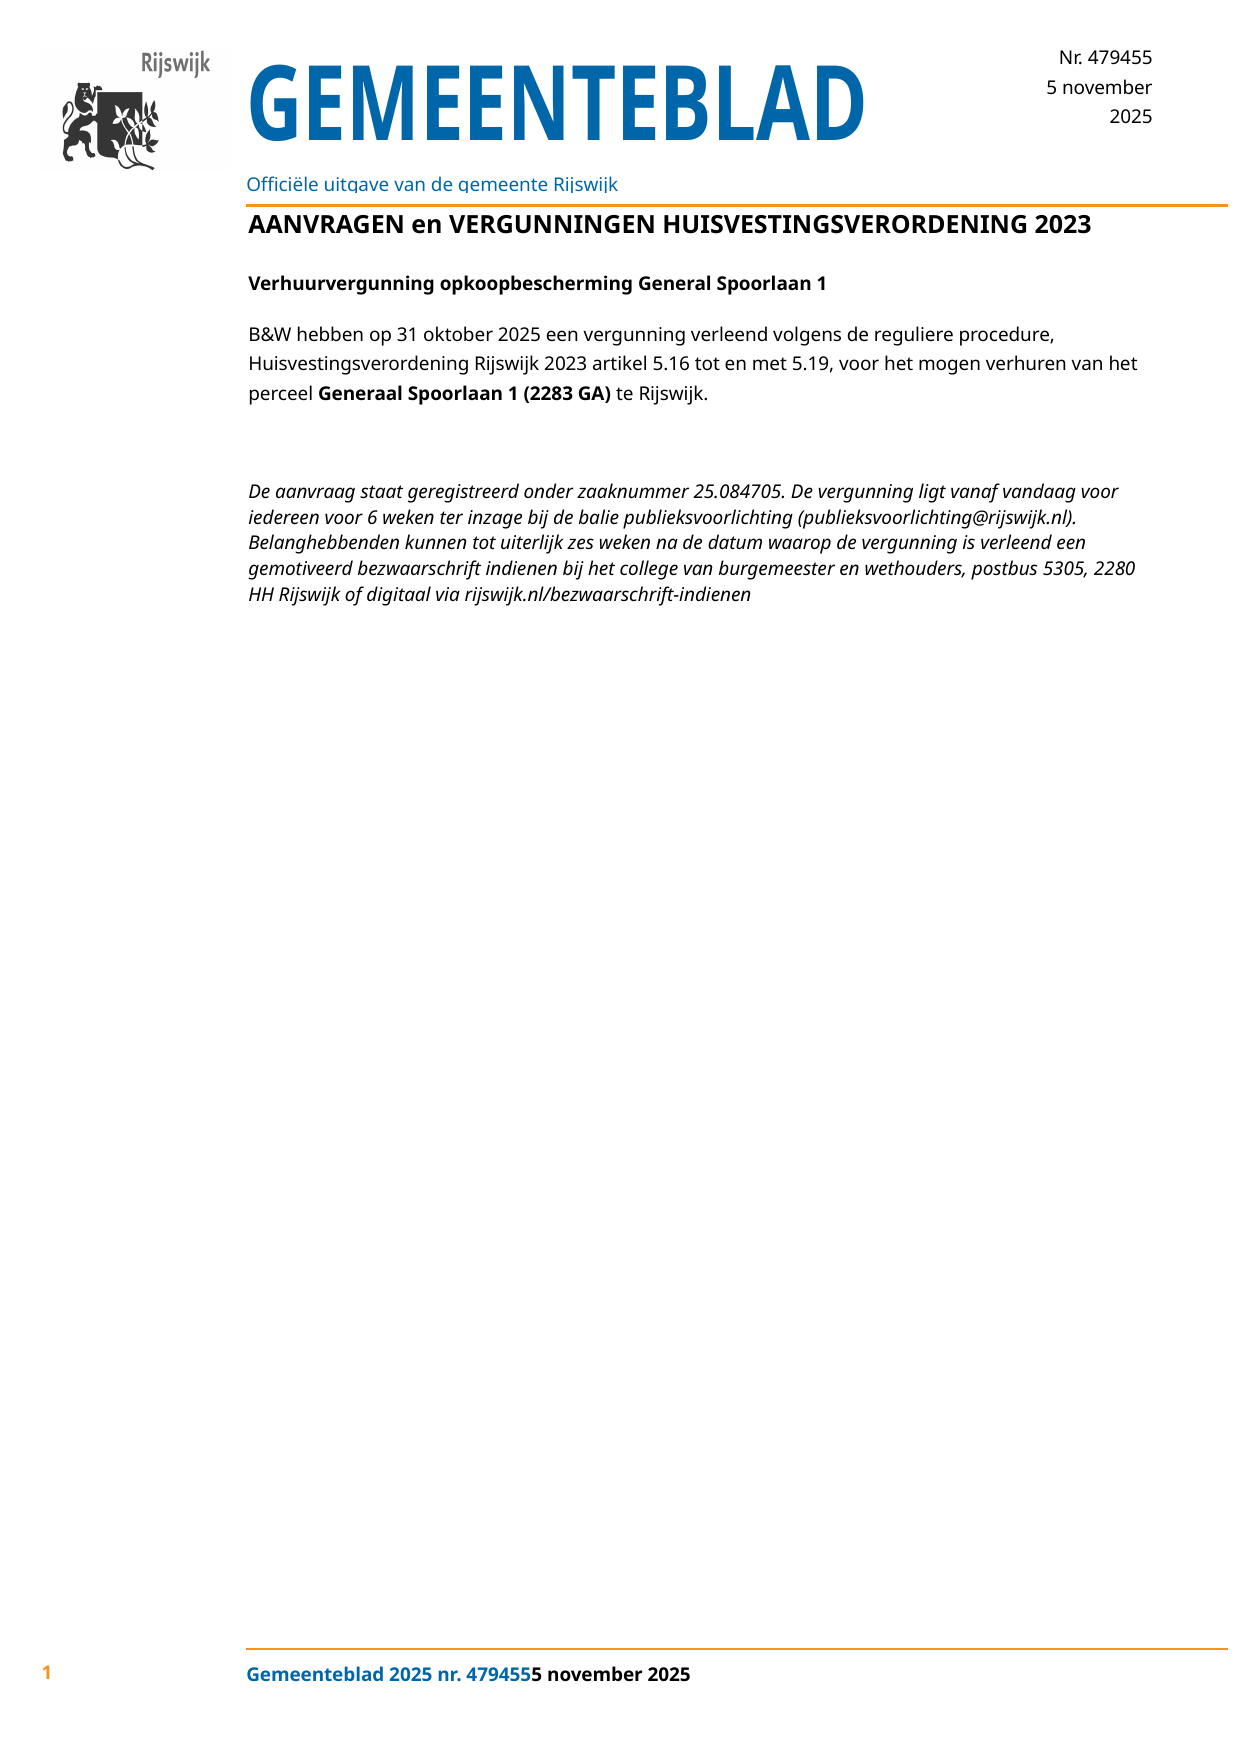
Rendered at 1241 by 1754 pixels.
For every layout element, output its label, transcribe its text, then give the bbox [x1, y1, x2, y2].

text De aanvraag staat geregistreerd onder zaaknummer 25.084705. De vergunning ligt vanaf vandaag voor iedereen voor 6 weken ter inzage bij de balie publieksvoorlichting (publieksvoorlichting@rijswijk.nl). Belanghebbenden kunnen tot uiterlijk zes weken na de datum waarop de vergunning is verleend een gemotiveerd bezwaarschrift indienen bij het college van burgemeester en wethouders, postbus 5305, 2280 HH Rijswijk of digitaal via rijswijk.nl/bezwaarschrift-indienen [248, 478, 1152, 607]
text Verhuurvergunning opkoopbescherming General Spoorlaan 1 [248, 270, 1152, 296]
picture [41, 47, 231, 172]
text B&W hebben op 31 oktober 2025 een vergunning verleend volgens de reguliere procedure, Huisvestingsverordening Rijswijk 2023 artikel 5.16 tot en met 5.19, voor het mogen verhuren van het perceel Generaal Spoorlaan 1 (2283 GA) te Rijswijk. [248, 321, 1152, 406]
text AANVRAGEN en VERGUNNINGEN HUISVESTINGSVERORDENING 2023 [248, 207, 1152, 241]
